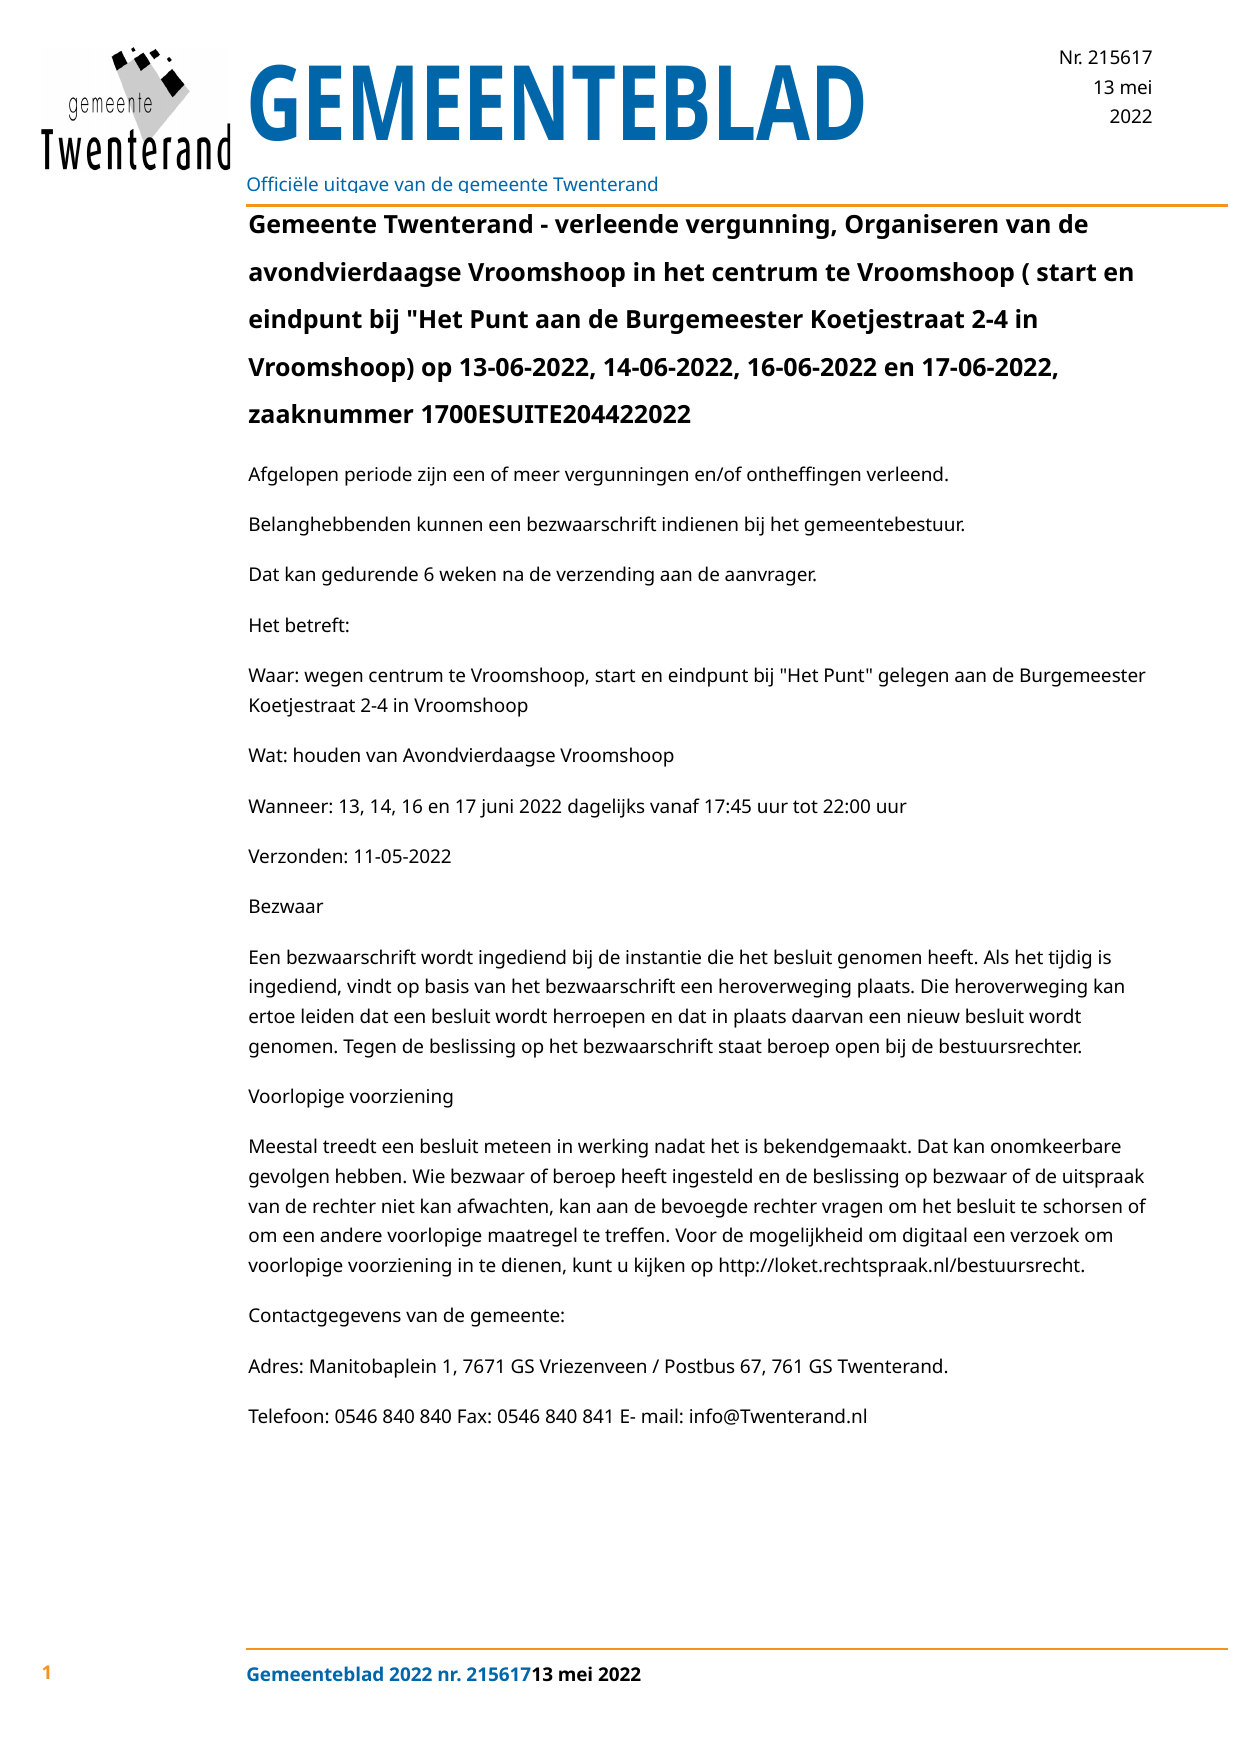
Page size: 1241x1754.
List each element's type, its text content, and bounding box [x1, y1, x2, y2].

text Contactgegevens van de gemeente: [248, 1302, 1152, 1328]
text Gemeente Twenterand - verleende vergunning, Organiseren van de avondvierdaagse Vroomshoop in het centrum te Vroomshoop ( start en eindpunt bij "Het Punt aan de Burgemeester Koetjestraat 2-4 in Vroomshoop) op 13-06-2022, 14-06-2022, 16-06-2022 en 17-06-2022, zaaknummer 1700ESUITE204422022 [248, 207, 1152, 431]
text Een bezwaarschrift wordt ingediend bij de instantie die het besluit genomen heeft. Als het tijdig is ingediend, vindt op basis van het bezwaarschrift een heroverweging plaats. Die heroverweging kan ertoe leiden dat een besluit wordt herroepen en dat in plaats daarvan een nieuw besluit wordt genomen. Tegen de beslissing op het bezwaarschrift staat beroep open bij de bestuursrechter. [248, 944, 1152, 1058]
text Adres: Manitobaplein 1, 7671 GS Vriezenveen / Postbus 67, 761 GS Twenterand. [248, 1353, 1152, 1378]
text Meestal treedt een besluit meteen in werking nadat het is bekendgemaakt. Dat kan onomkeerbare gevolgen hebben. Wie bezwaar of beroep heeft ingesteld en de beslissing op bezwaar of de uitspraak van de rechter niet kan afwachten, kan aan de bevoegde rechter vragen om het besluit te schorsen of om een andere voorlopige maatregel te treffen. Voor de mogelijkheid om digitaal een verzoek om voorlopige voorziening in te dienen, kunt u kijken op http://loket.rechtspraak.nl/bestuursrecht. [248, 1134, 1152, 1278]
text Wat: houden van Avondvierdaagse Vroomshoop [248, 742, 1152, 768]
text Het betreft: [248, 612, 1152, 638]
text Afgelopen periode zijn een of meer vergunningen en/of ontheffingen verleend. [248, 461, 1152, 486]
text Wanneer: 13, 14, 16 en 17 juni 2022 dagelijks vanaf 17:45 uur tot 22:00 uur [248, 793, 1152, 818]
text Telefoon: 0546 840 840 Fax: 0546 840 841 E- mail: info@Twenterand.nl [248, 1403, 1152, 1429]
text Waar: wegen centrum te Vroomshoop, start en eindpunt bij "Het Punt" gelegen aan de Burgemeester Koetjestraat 2-4 in Vroomshoop [248, 662, 1152, 718]
text Verzonden: 11-05-2022 [248, 843, 1152, 869]
picture [41, 47, 231, 172]
text Belanghebbenden kunnen een bezwaarschrift indienen bij het gemeentebestuur. [248, 511, 1152, 537]
text Voorlopige voorziening [248, 1083, 1152, 1109]
text Dat kan gedurende 6 weken na de verzending aan de aanvrager. [248, 562, 1152, 587]
text Bezwaar [248, 894, 1152, 919]
